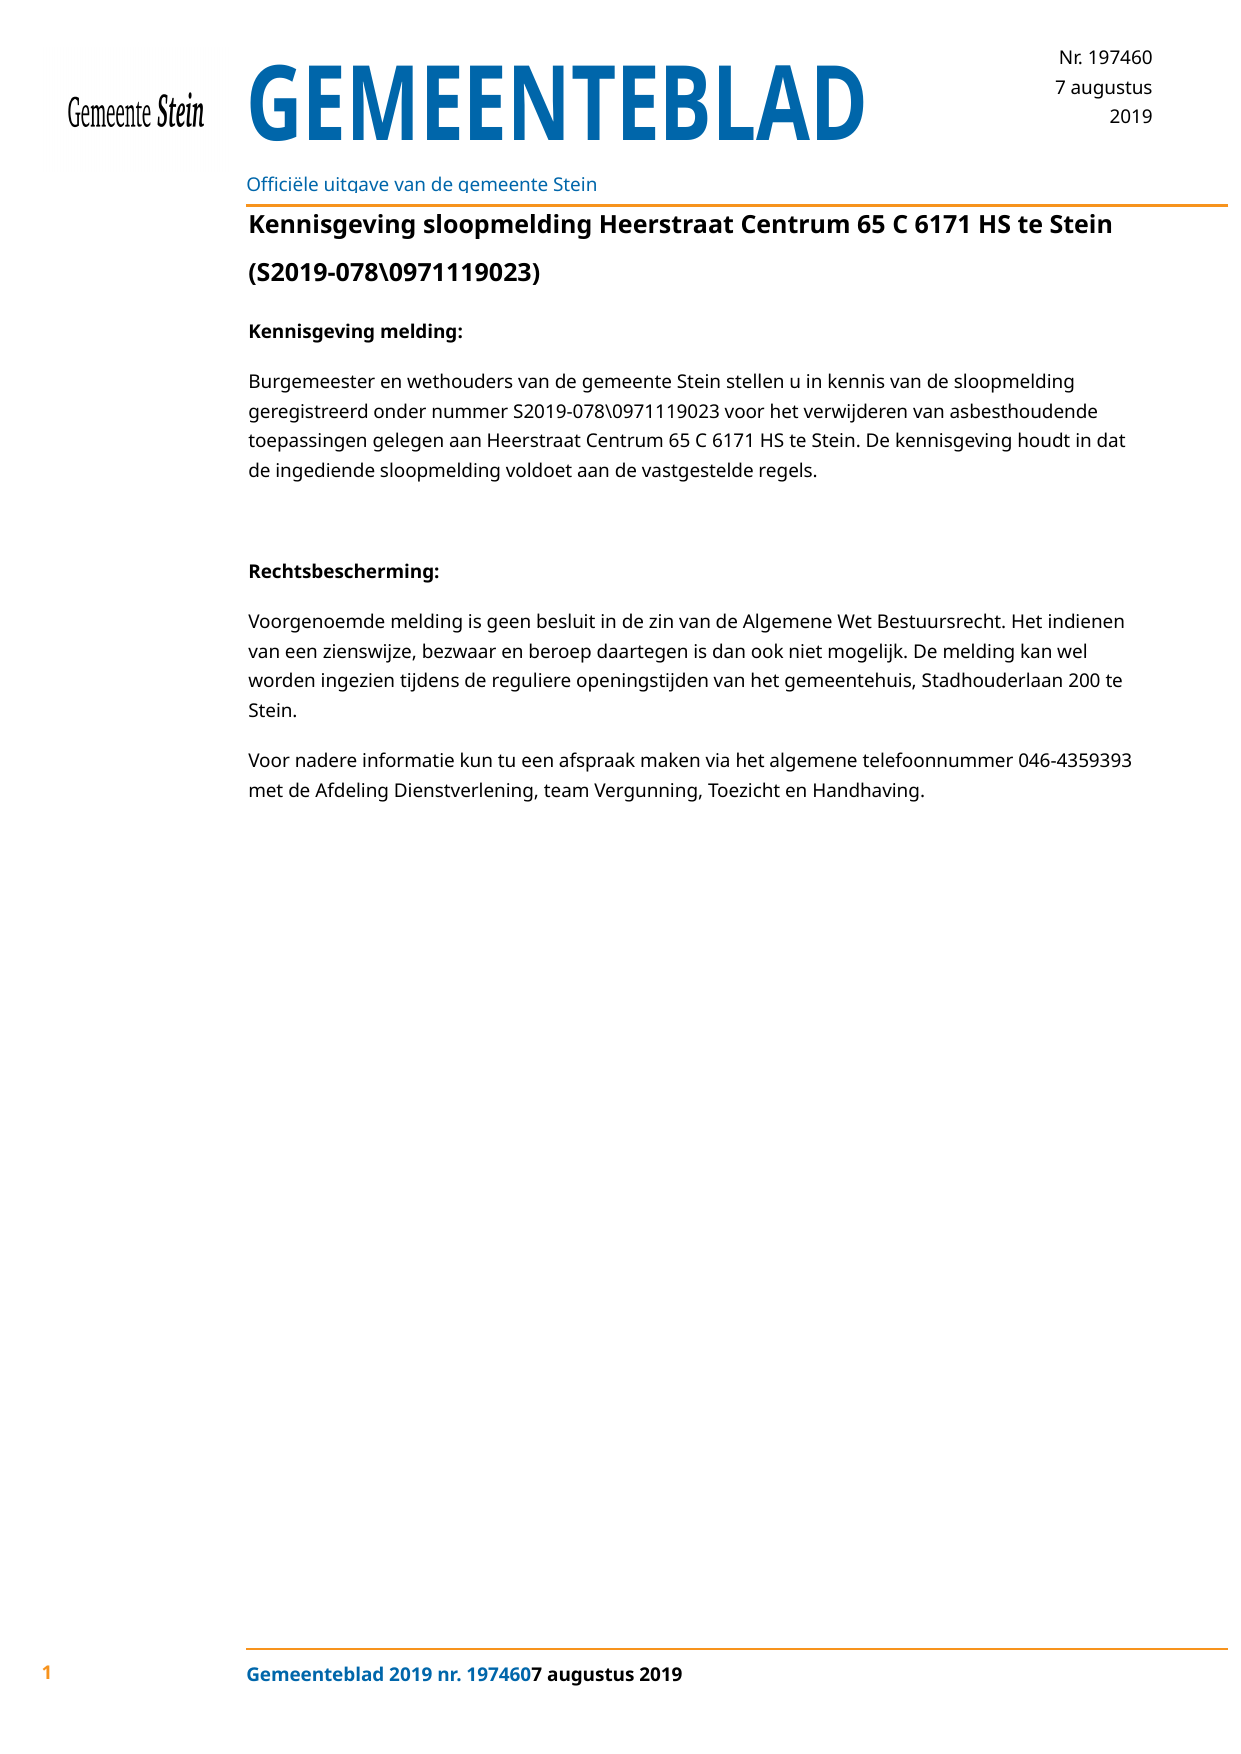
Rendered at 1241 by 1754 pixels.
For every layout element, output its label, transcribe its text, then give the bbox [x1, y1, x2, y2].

text Voor nadere informatie kun tu een afspraak maken via het algemene telefoonnummer 046-4359393 met de Afdeling Dienstverlening, team Vergunning, Toezicht en Handhaving. [248, 747, 1152, 803]
text Rechtsbescherming: [248, 558, 1152, 584]
text Voorgenoemde melding is geen besluit in de zin van de Algemene Wet Bestuursrecht. Het indienen van een zienswijze, bezwaar en beroep daartegen is dan ook niet mogelijk. De melding kan wel worden ingezien tijdens de reguliere openingstijden van het gemeentehuis, Stadhouderlaan 200 te Stein. [248, 608, 1152, 723]
text Kennisgeving melding: [248, 318, 1152, 344]
text Kennisgeving sloopmelding Heerstraat Centrum 65 C 6171 HS te Stein (S2019-078\0971119023) [248, 207, 1152, 288]
text Burgemeester en wethouders van de gemeente Stein stellen u in kennis van de sloopmelding geregistreerd onder nummer S2019-078\0971119023 voor het verwijderen van asbesthoudende toepassingen gelegen aan Heerstraat Centrum 65 C 6171 HS te Stein. De kennisgeving houdt in dat de ingediende sloopmelding voldoet aan de vastgestelde regels. [248, 368, 1152, 483]
picture [41, 47, 231, 172]
